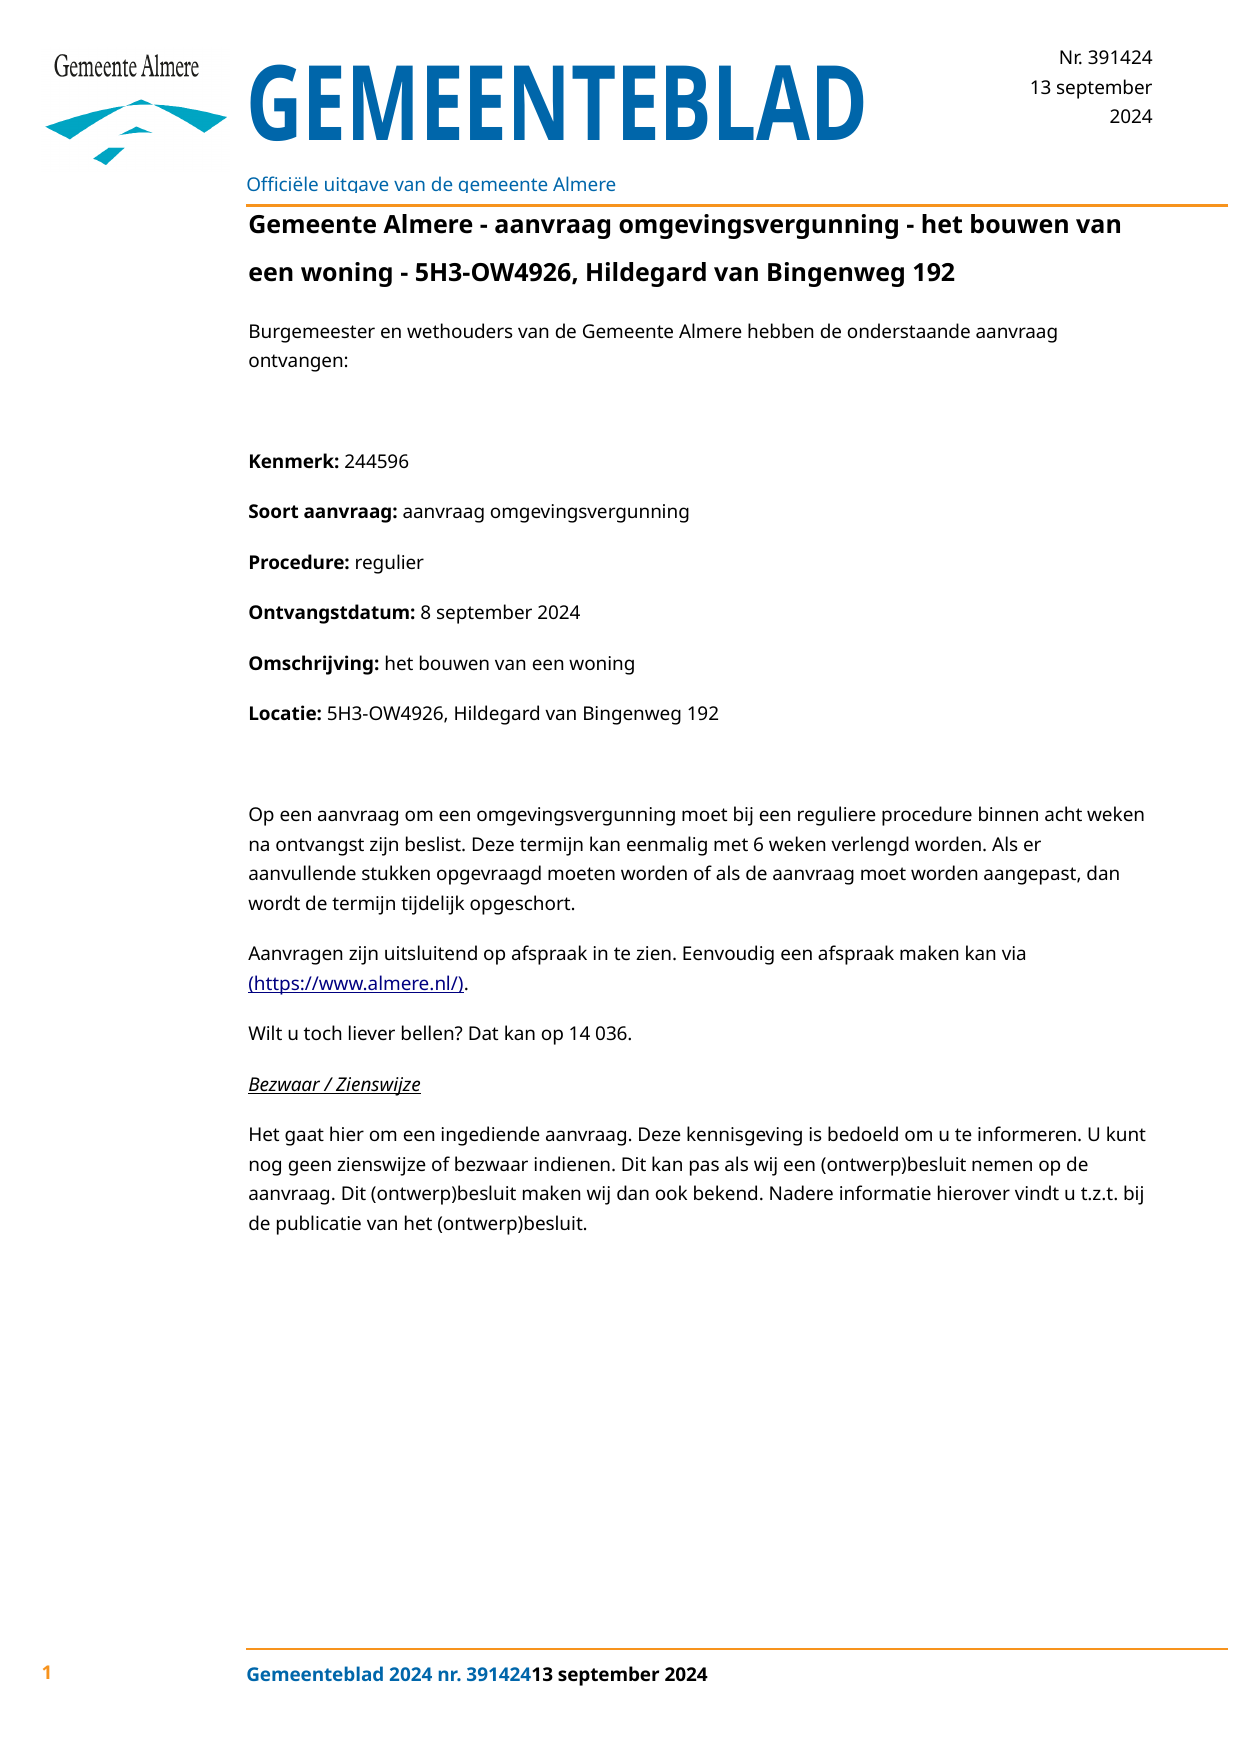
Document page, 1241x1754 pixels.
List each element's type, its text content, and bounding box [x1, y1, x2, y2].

text Burgemeester en wethouders van de Gemeente Almere hebben de onderstaande aanvraag ontvangen: [248, 318, 1152, 373]
text Procedure: regulier [248, 549, 1152, 575]
text Gemeente Almere - aanvraag omgevingsvergunning - het bouwen van een woning - 5H3-OW4926, Hildegard van Bingenweg 192 [248, 207, 1152, 288]
text Wilt u toch liever bellen? Dat kan op 14 036. [248, 1020, 1152, 1046]
text Kenmerk: 244596 [248, 448, 1152, 474]
text Ontvangstdatum: 8 september 2024 [248, 599, 1152, 625]
text Locatie: 5H3-OW4926, Hildegard van Bingenweg 192 [248, 700, 1152, 726]
text Bezwaar / Zienswijze [248, 1071, 1152, 1097]
text Op een aanvraag om een omgevingsvergunning moet bij een reguliere procedure binnen acht weken na ontvangst zijn beslist. Deze termijn kan eenmalig met 6 weken verlengd worden. Als er aanvullende stukken opgevraagd moeten worden of als de aanvraag moet worden aangepast, dan wordt de termijn tijdelijk opgeschort. [248, 801, 1152, 916]
picture [41, 47, 231, 172]
text Soort aanvraag: aanvraag omgevingsvergunning [248, 499, 1152, 524]
text Aanvragen zijn uitsluitend op afspraak in te zien. Eenvoudig een afspraak maken kan via (https://www.almere.nl/). [248, 940, 1152, 996]
text Omschrijving: het bouwen van een woning [248, 650, 1152, 676]
text Het gaat hier om een ingediende aanvraag. Deze kennisgeving is bedoeld om u te informeren. U kunt nog geen zienswijze of bezwaar indienen. Dit kan pas als wij een (ontwerp)besluit nemen op de aanvraag. Dit (ontwerp)besluit maken wij dan ook bekend. Nadere informatie hierover vindt u t.z.t. bij de publicatie van het (ontwerp)besluit. [248, 1121, 1152, 1236]
